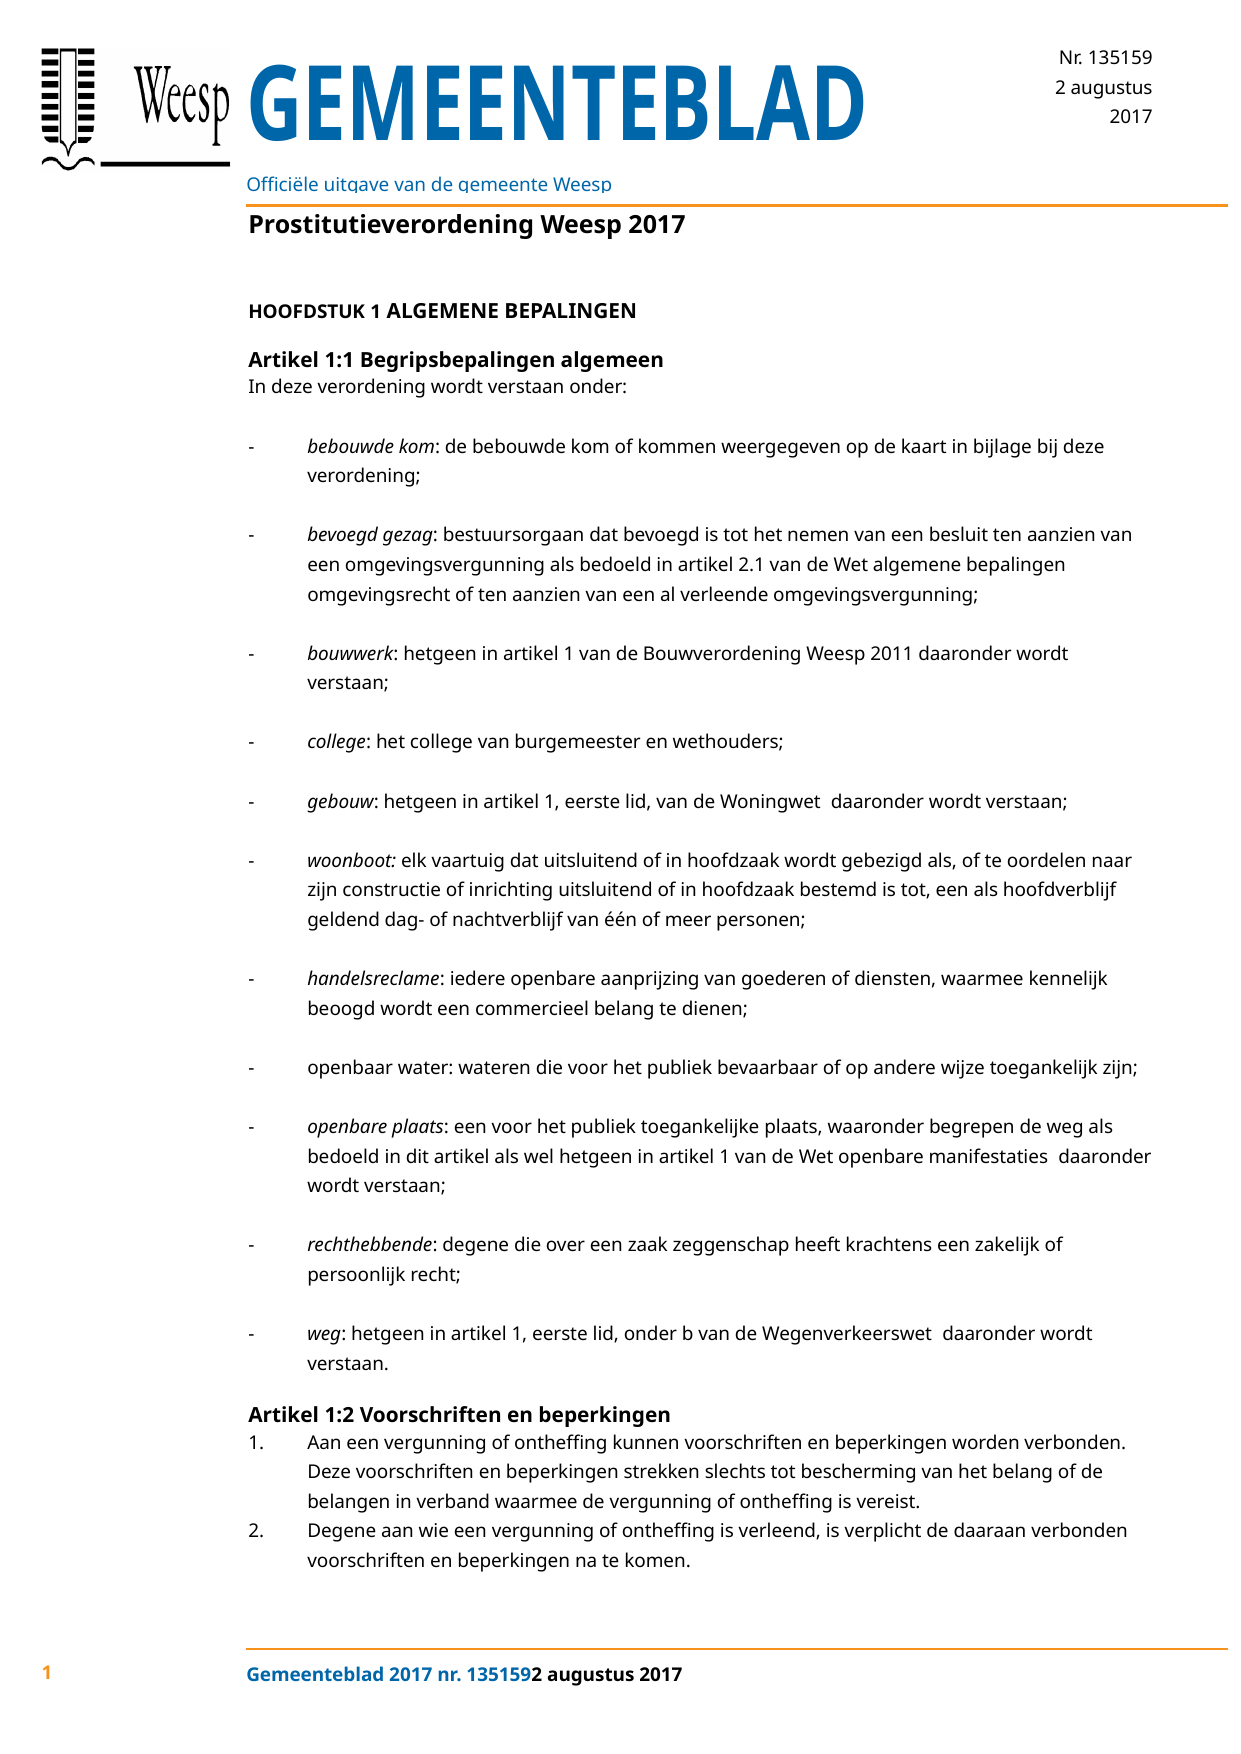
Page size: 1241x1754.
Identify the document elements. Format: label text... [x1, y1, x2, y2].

list Degene aan wie een vergunning of ontheffing is verleend, is verplicht de daaraan verbonden voorschriften en beperkingen na te komen. [248, 1518, 1152, 1573]
text Prostitutieverordening Weesp 2017 [248, 207, 1152, 241]
picture [41, 47, 231, 172]
list bevoegd gezag: bestuursorgaan dat bevoegd is tot het nemen van een besluit ten aanzien van een omgevingsvergunning als bedoeld in artikel 2.1 van de Wet algemene bepalingen omgevingsrecht of ten aanzien van een al verleende omgevingsvergunning; [248, 522, 1152, 607]
list bebouwde kom: de bebouwde kom of kommen weergegeven op de kaart in bijlage bij deze verordening; [248, 433, 1152, 488]
list Aan een vergunning of ontheffing kunnen voorschriften en beperkingen worden verbonden. Deze voorschriften en beperkingen strekken slechts tot bescherming van het belang of de belangen in verband waarmee de vergunning of ontheffing is vereist. [248, 1429, 1152, 1514]
text Artikel 1:1 Begripsbepalingen algemeen [248, 345, 1152, 374]
list bouwwerk: hetgeen in artikel 1 van de Bouwverordening Weesp 2011 daaronder wordt verstaan; [248, 640, 1152, 695]
text Artikel 1:2 Voorschriften en beperkingen [248, 1400, 1152, 1429]
list woonboot: elk vaartuig dat uitsluitend of in hoofdzaak wordt gebezigd als, of te oordelen naar zijn constructie of inrichting uitsluitend of in hoofdzaak bestemd is tot, een als hoofdverblijf geldend dag- of nachtverblijf van één of meer personen; [248, 847, 1152, 932]
list weg: hetgeen in artikel 1, eerste lid, onder b van de Wegenverkeerswet daaronder wordt verstaan. [248, 1320, 1152, 1376]
list gebouw: hetgeen in artikel 1, eerste lid, van de Woningwet daaronder wordt verstaan; [248, 788, 1152, 814]
list handelsreclame: iedere openbare aanprijzing van goederen of diensten, waarmee kennelijk beoogd wordt een commercieel belang te dienen; [248, 965, 1152, 1021]
list rechthebbende: degene die over een zaak zeggenschap heeft krachtens een zakelijk of persoonlijk recht; [248, 1232, 1152, 1287]
list openbaar water: wateren die voor het publiek bevaarbaar of op andere wijze toegankelijk zijn; [248, 1054, 1152, 1080]
list openbare plaats: een voor het publiek toegankelijke plaats, waaronder begrepen de weg als bedoeld in dit artikel als wel hetgeen in artikel 1 van de Wet openbare manifestaties daaronder wordt verstaan; [248, 1113, 1152, 1198]
text HOOFDSTUK 1 ALGEMENE BEPALINGEN [248, 296, 1152, 324]
text In deze verordening wordt verstaan onder: [248, 374, 1152, 399]
list college: het college van burgemeester en wethouders; [248, 729, 1152, 754]
